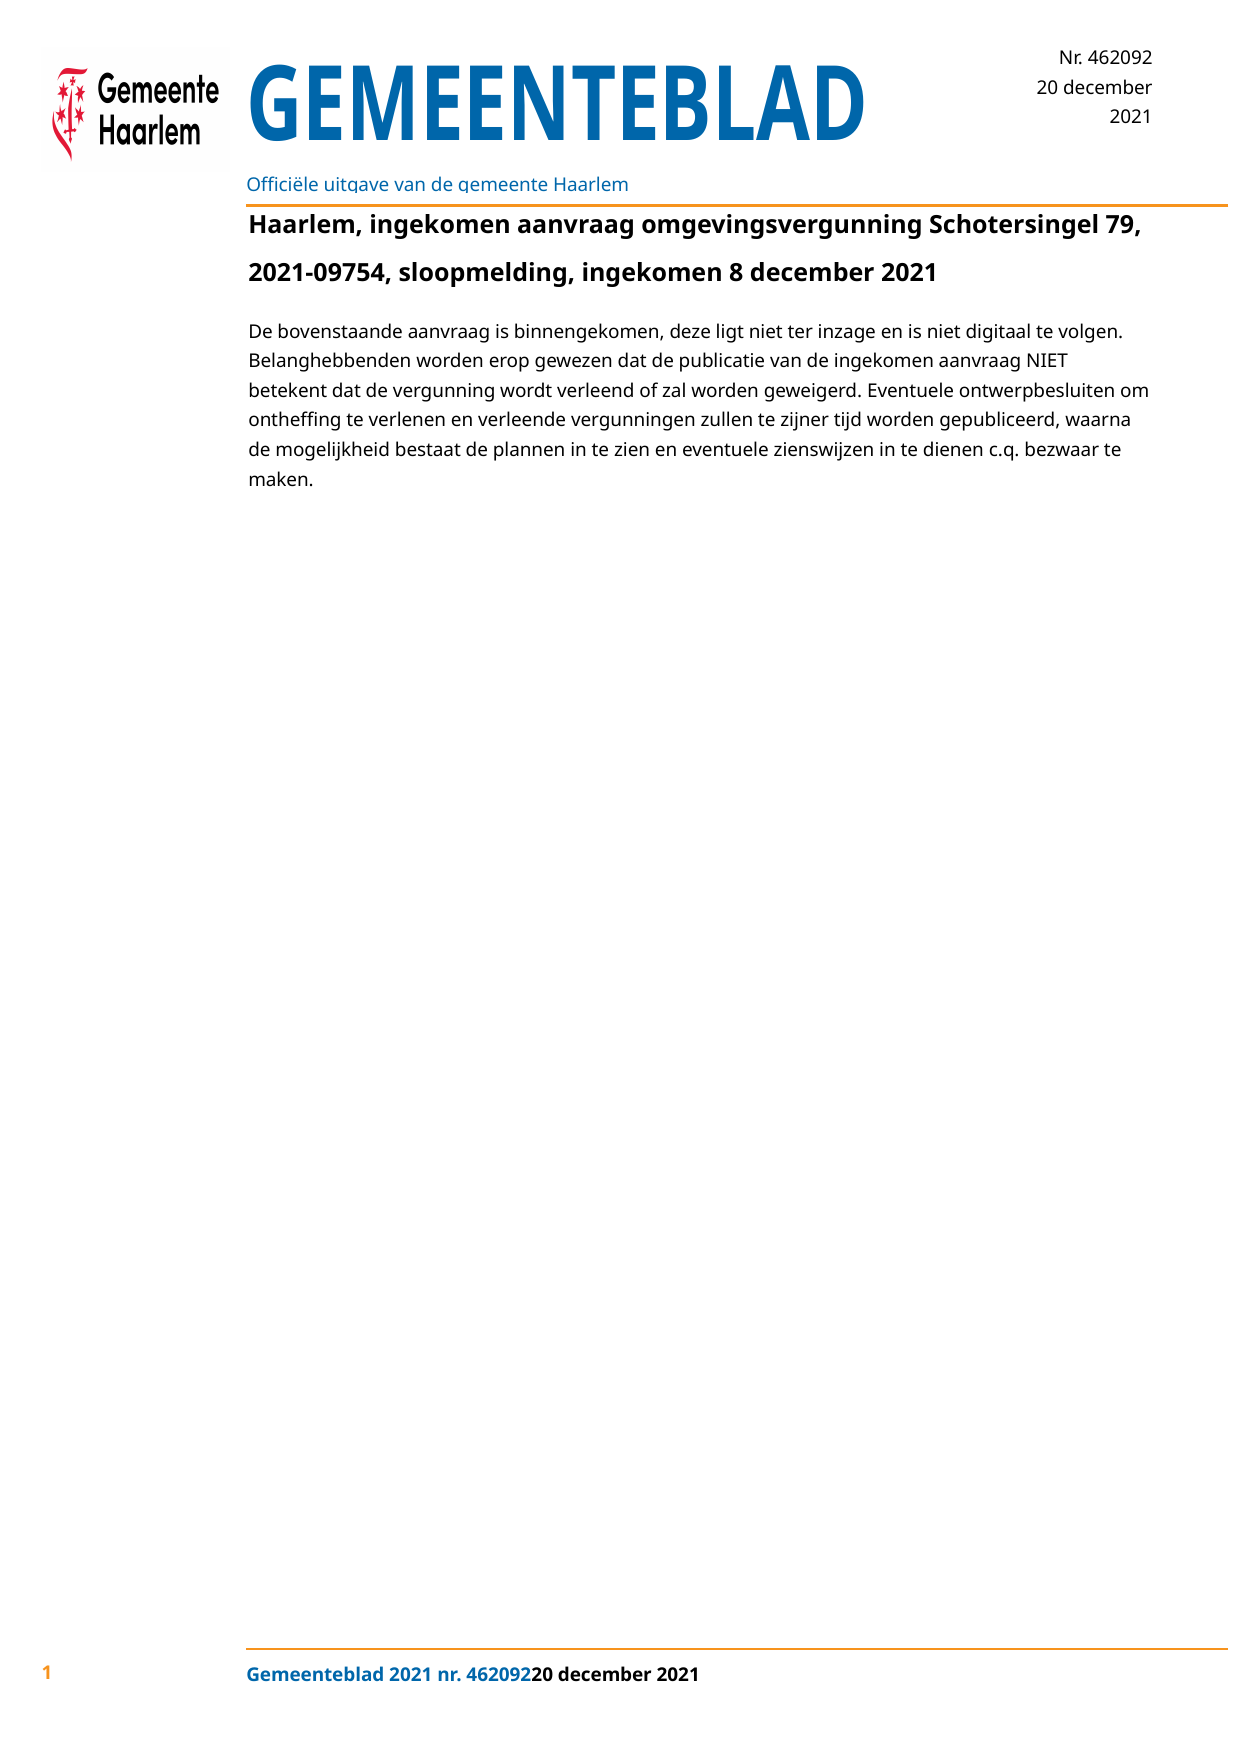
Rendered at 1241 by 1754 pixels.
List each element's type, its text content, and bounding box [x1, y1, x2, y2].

picture [41, 47, 231, 172]
text De bovenstaande aanvraag is binnengekomen, deze ligt niet ter inzage en is niet digitaal te volgen. Belanghebbenden worden erop gewezen dat de publicatie van de ingekomen aanvraag NIET betekent dat de vergunning wordt verleend of zal worden geweigerd. Eventuele ontwerpbesluiten om ontheffing te verlenen en verleende vergunningen zullen te zijner tijd worden gepubliceerd, waarna de mogelijkheid bestaat de plannen in te zien en eventuele zienswijzen in te dienen c.q. bezwaar te maken. [248, 318, 1152, 492]
text Haarlem, ingekomen aanvraag omgevingsvergunning Schotersingel 79, 2021-09754, sloopmelding, ingekomen 8 december 2021 [248, 207, 1152, 288]
